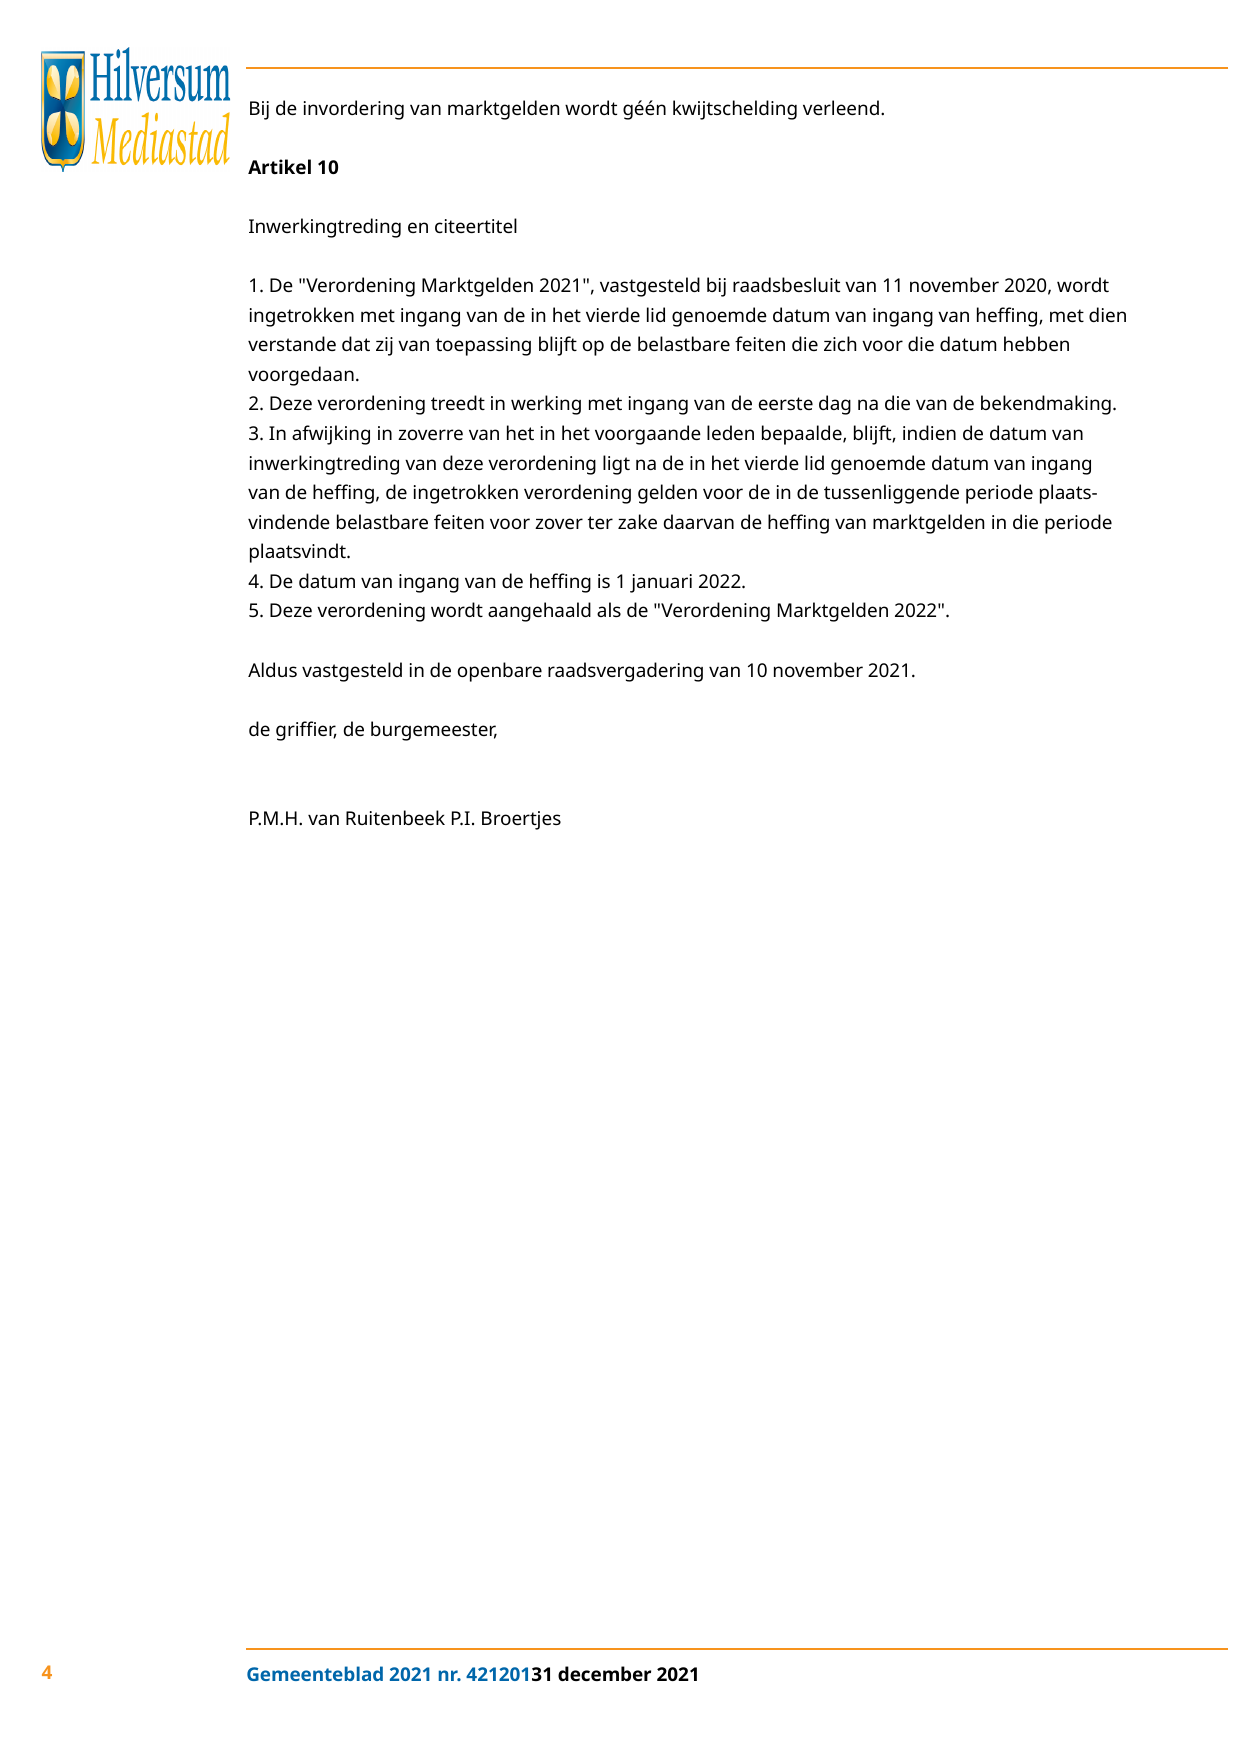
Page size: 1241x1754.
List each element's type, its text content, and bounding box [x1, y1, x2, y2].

text Artikel 10 [248, 154, 1152, 180]
text Aldus vastgesteld in de openbare raadsvergadering van 10 november 2021. [248, 657, 1152, 683]
text 3. In afwijking in zoverre van het in het voorgaande leden bepaalde, blijft, indien de datum van inwerkingtreding van deze verordening ligt na de in het vierde lid genoemde datum van ingang [248, 420, 1152, 476]
text de griffier, de burgemeester, [248, 716, 1152, 742]
picture [41, 47, 231, 172]
text Inwerkingtreding en citeertitel [248, 213, 1152, 239]
text P.M.H. van Ruitenbeek P.I. Broertjes [248, 805, 1152, 831]
text Bij de invordering van marktgelden wordt géén kwijtschelding verleend. [248, 95, 1152, 121]
text van de heffing, de ingetrokken verordening gelden voor de in de tussenliggende periode plaats- [248, 479, 1152, 505]
text vindende belastbare feiten voor zover ter zake daarvan de heffing van marktgelden in die periode plaatsvindt. [248, 509, 1152, 564]
text 4. De datum van ingang van de heffing is 1 januari 2022. [248, 568, 1152, 594]
text 2. Deze verordening treedt in werking met ingang van de eerste dag na die van de bekendmaking. [248, 391, 1152, 416]
text 1. De "Verordening Marktgelden 2021", vastgesteld bij raadsbesluit van 11 november 2020, wordt ingetrokken met ingang van de in het vierde lid genoemde datum van ingang van heffing, met dien verstande dat zij van toepassing blijft op de belastbare feiten die zich voor die datum hebben voorgedaan. [248, 272, 1152, 387]
text 5. Deze verordening wordt aangehaald als de "Verordening Marktgelden 2022". [248, 598, 1152, 623]
